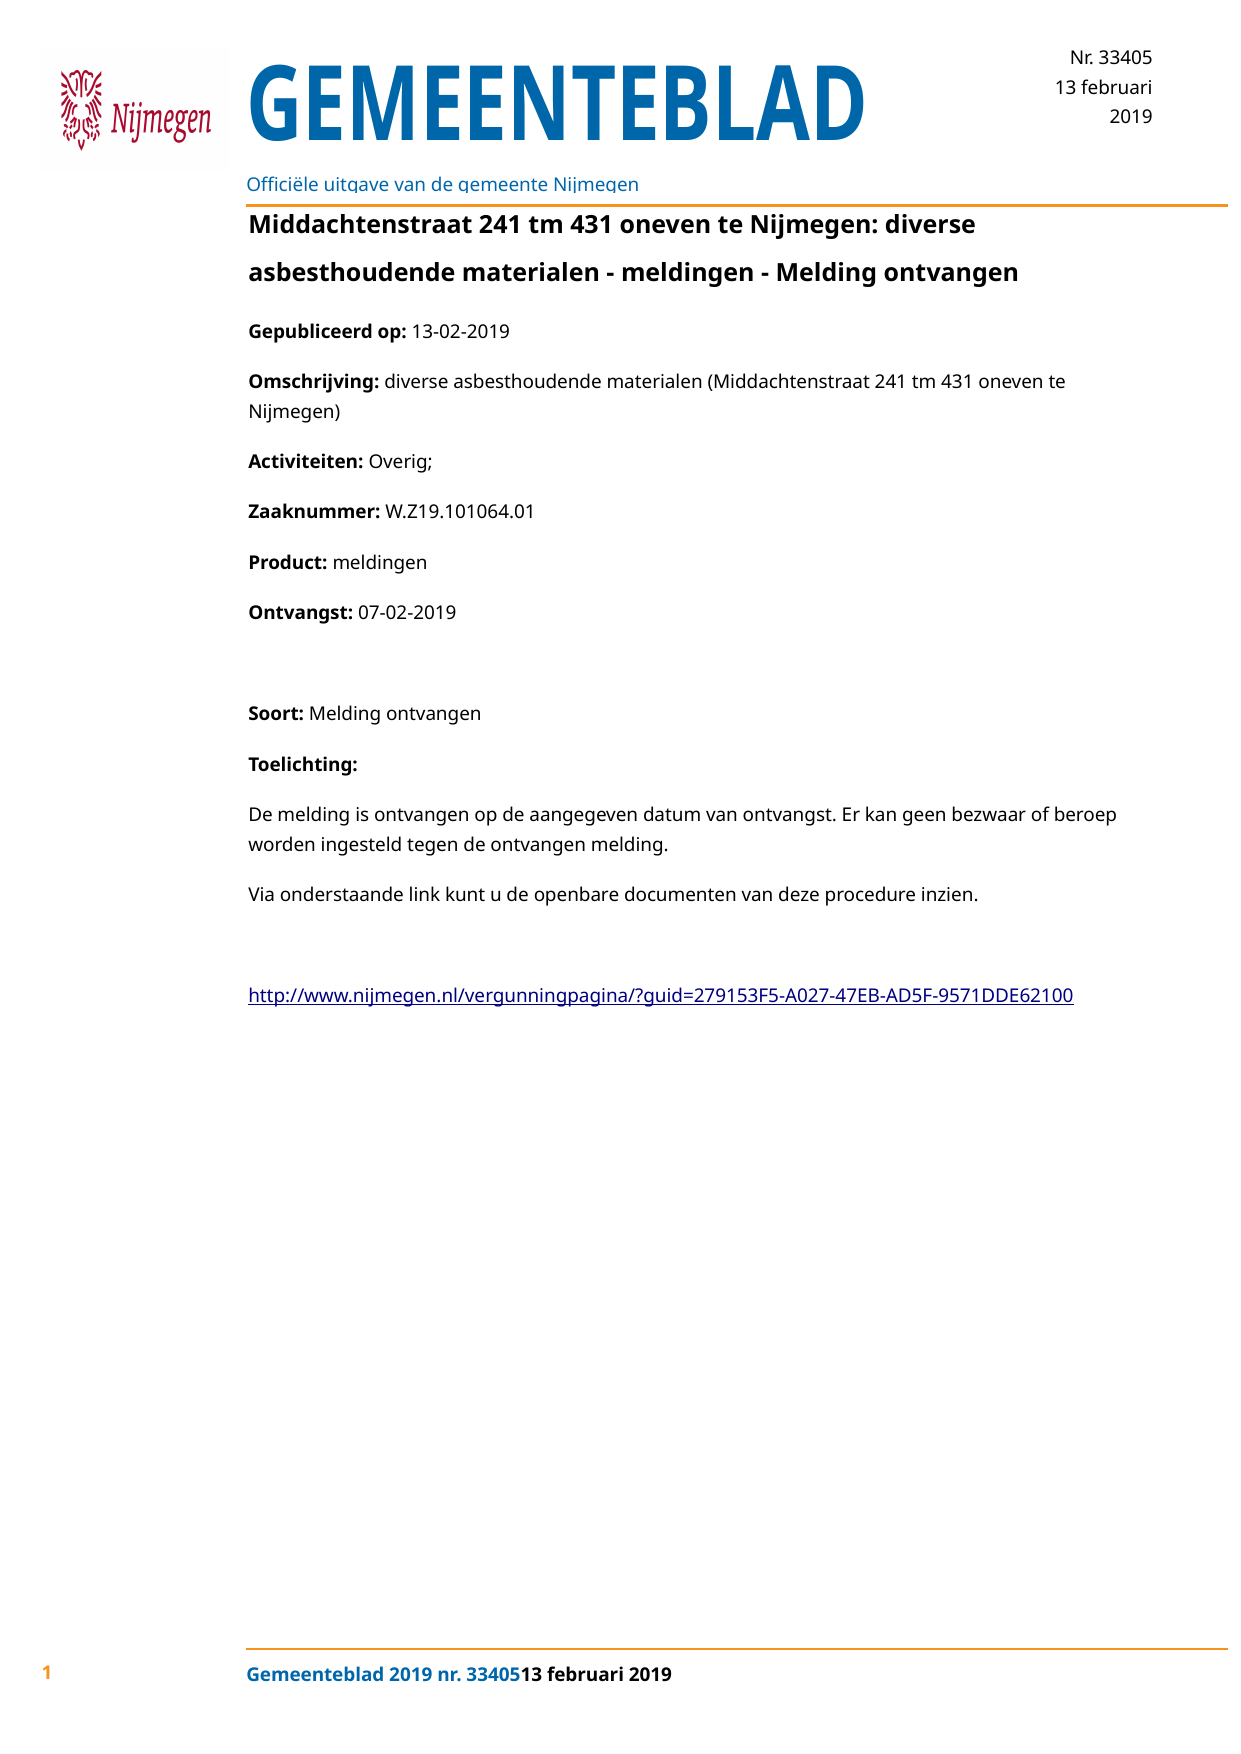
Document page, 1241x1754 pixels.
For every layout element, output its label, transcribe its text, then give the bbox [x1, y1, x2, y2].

text Omschrijving: diverse asbesthoudende materialen (Middachtenstraat 241 tm 431 oneven te Nijmegen) [248, 368, 1152, 424]
picture [41, 47, 231, 172]
text Zaaknummer: W.Z19.101064.01 [248, 499, 1152, 524]
text http://www.nijmegen.nl/vergunningpagina/?guid=279153F5-A027-47EB-AD5F-9571DDE62100 [248, 982, 1152, 1008]
text De melding is ontvangen op de aangegeven datum van ontvangst. Er kan geen bezwaar of beroep worden ingesteld tegen de ontvangen melding. [248, 801, 1152, 857]
text Soort: Melding ontvangen [248, 700, 1152, 726]
text Middachtenstraat 241 tm 431 oneven te Nijmegen: diverse asbesthoudende materialen - meldingen - Melding ontvangen [248, 207, 1152, 288]
text Via onderstaande link kunt u de openbare documenten van deze procedure inzien. [248, 881, 1152, 907]
text Toelichting: [248, 751, 1152, 777]
text Gepubliceerd op: 13-02-2019 [248, 318, 1152, 344]
text Ontvangst: 07-02-2019 [248, 599, 1152, 625]
text Activiteiten: Overig; [248, 448, 1152, 474]
text Product: meldingen [248, 549, 1152, 575]
